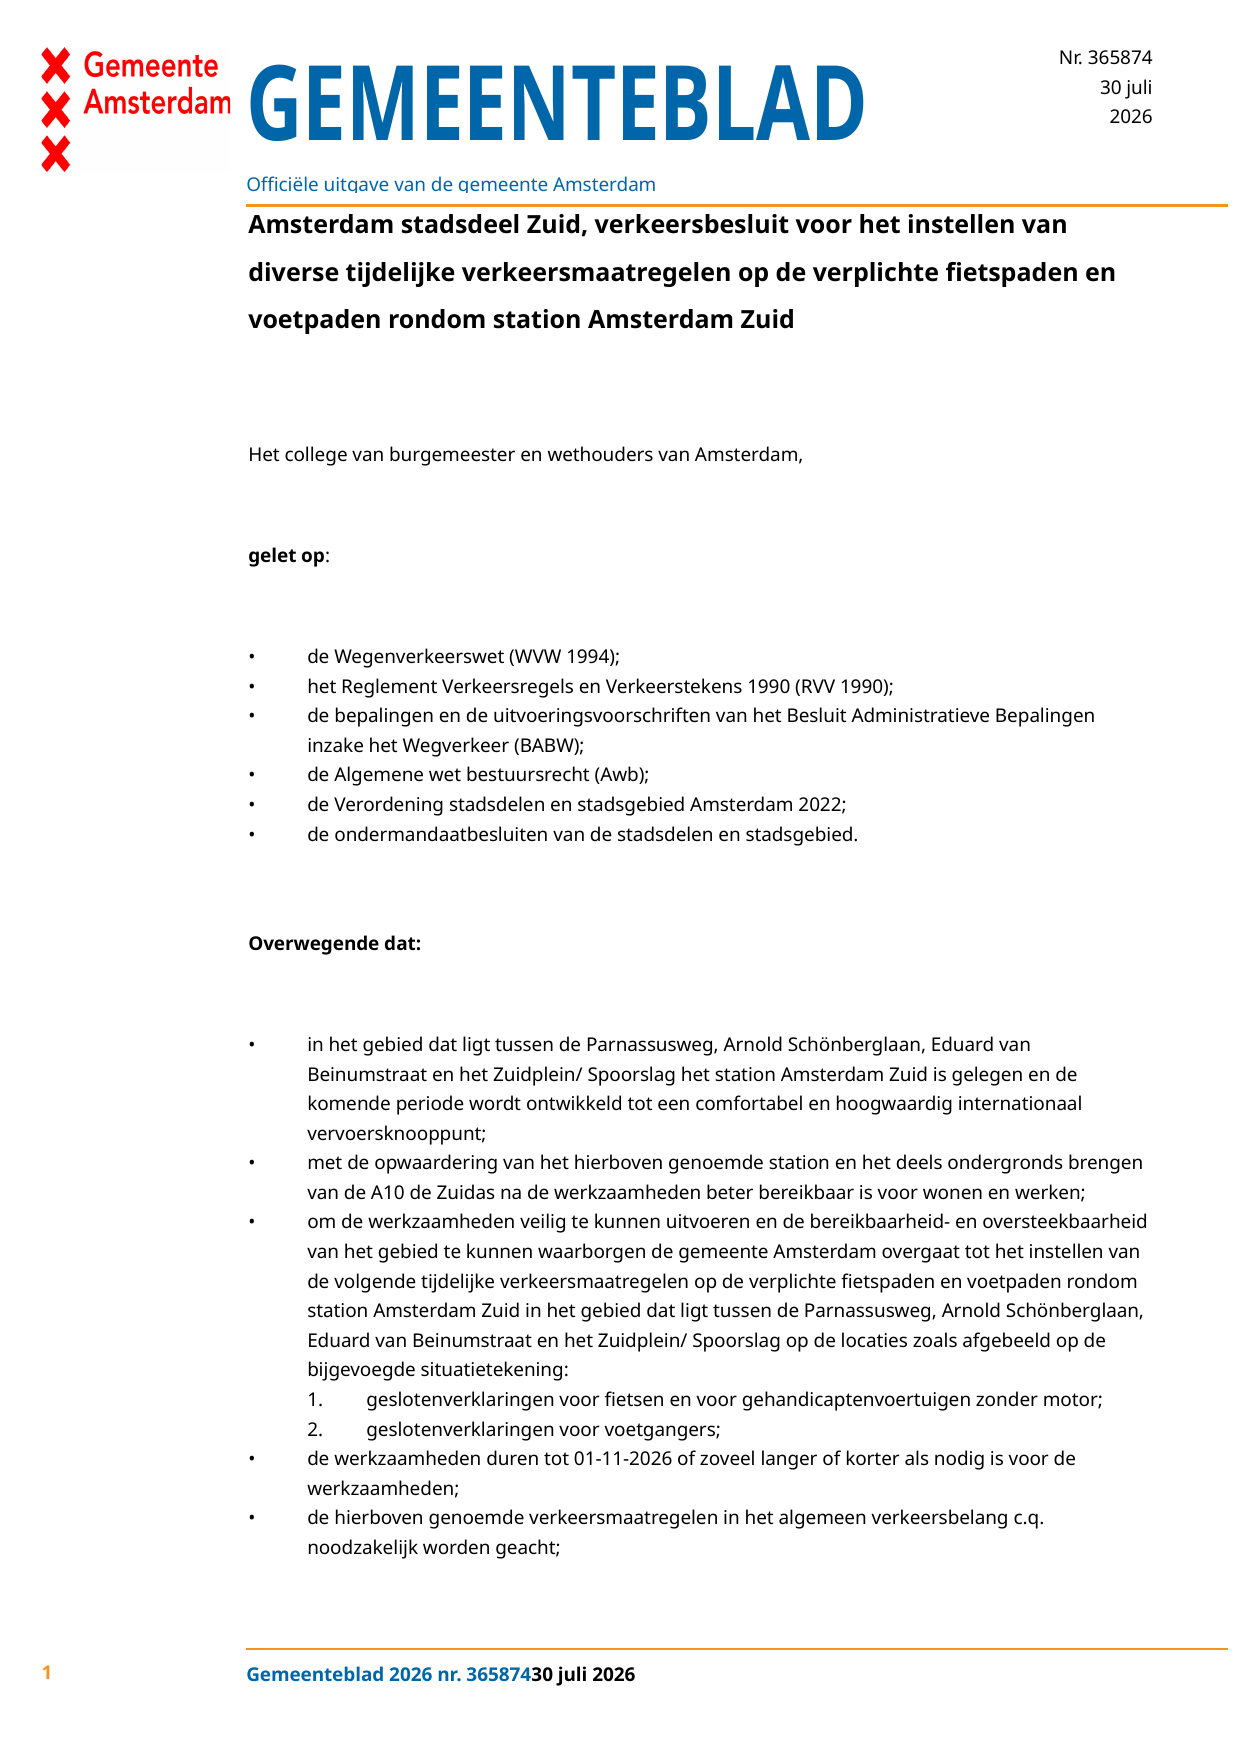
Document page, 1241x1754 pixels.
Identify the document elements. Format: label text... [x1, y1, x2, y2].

text gelet op: [248, 542, 1152, 568]
list in het gebied dat ligt tussen de Parnassusweg, Arnold Schönberglaan, Eduard van Beinumstraat en het Zuidplein/ Spoorslag het station Amsterdam Zuid is gelegen en de komende periode wordt ontwikkeld tot een comfortabel en hoogwaardig internationaal vervoersknooppunt; [248, 1031, 1152, 1146]
text Overwegende dat: [248, 930, 1152, 956]
list de ondermandaatbesluiten van de stadsdelen en stadsgebied. [248, 821, 1152, 847]
list geslotenverklaringen voor fietsen en voor gehandicaptenvoertuigen zonder motor; [307, 1386, 1152, 1412]
list de Verordening stadsdelen en stadsgebied Amsterdam 2022; [248, 791, 1152, 817]
text Amsterdam stadsdeel Zuid, verkeersbesluit voor het instellen van diverse tijdelijke verkeersmaatregelen op de verplichte fietspaden en voetpaden rondom station Amsterdam Zuid [248, 207, 1152, 336]
list geslotenverklaringen voor voetgangers; [307, 1416, 1152, 1442]
text Het college van burgemeester en wethouders van Amsterdam, [248, 442, 1152, 467]
picture [41, 47, 231, 172]
list de bepalingen en de uitvoeringsvoorschriften van het Besluit Administratieve Bepalingen inzake het Wegverkeer (BABW); [248, 702, 1152, 758]
list met de opwaardering van het hierboven genoemde station en het deels ondergronds brengen van de A10 de Zuidas na de werkzaamheden beter bereikbaar is voor wonen en werken; [248, 1149, 1152, 1205]
list de Algemene wet bestuursrecht (Awb); [248, 762, 1152, 787]
list het Reglement Verkeersregels en Verkeerstekens 1990 (RVV 1990); [248, 673, 1152, 699]
list de Wegenverkeerswet (WVW 1994); [248, 643, 1152, 669]
list de werkzaamheden duren tot 01-11-2026 of zoveel langer of korter als nodig is voor de werkzaamheden; [248, 1445, 1152, 1501]
list om de werkzaamheden veilig te kunnen uitvoeren en de bereikbaarheid- en oversteekbaarheid van het gebied te kunnen waarborgen de gemeente Amsterdam overgaat tot het instellen van de volgende tijdelijke verkeersmaatregelen op de verplichte fietspaden en voetpaden rondom station Amsterdam Zuid in het gebied dat ligt tussen de Parnassusweg, Arnold Schönberglaan, Eduard van Beinumstraat en het Zuidplein/ Spoorslag op de locaties zoals afgebeeld op de bijgevoegde situatietekening: [248, 1209, 1152, 1382]
list de hierboven genoemde verkeersmaatregelen in het algemeen verkeersbelang c.q. noodzakelijk worden geacht; [248, 1504, 1152, 1560]
